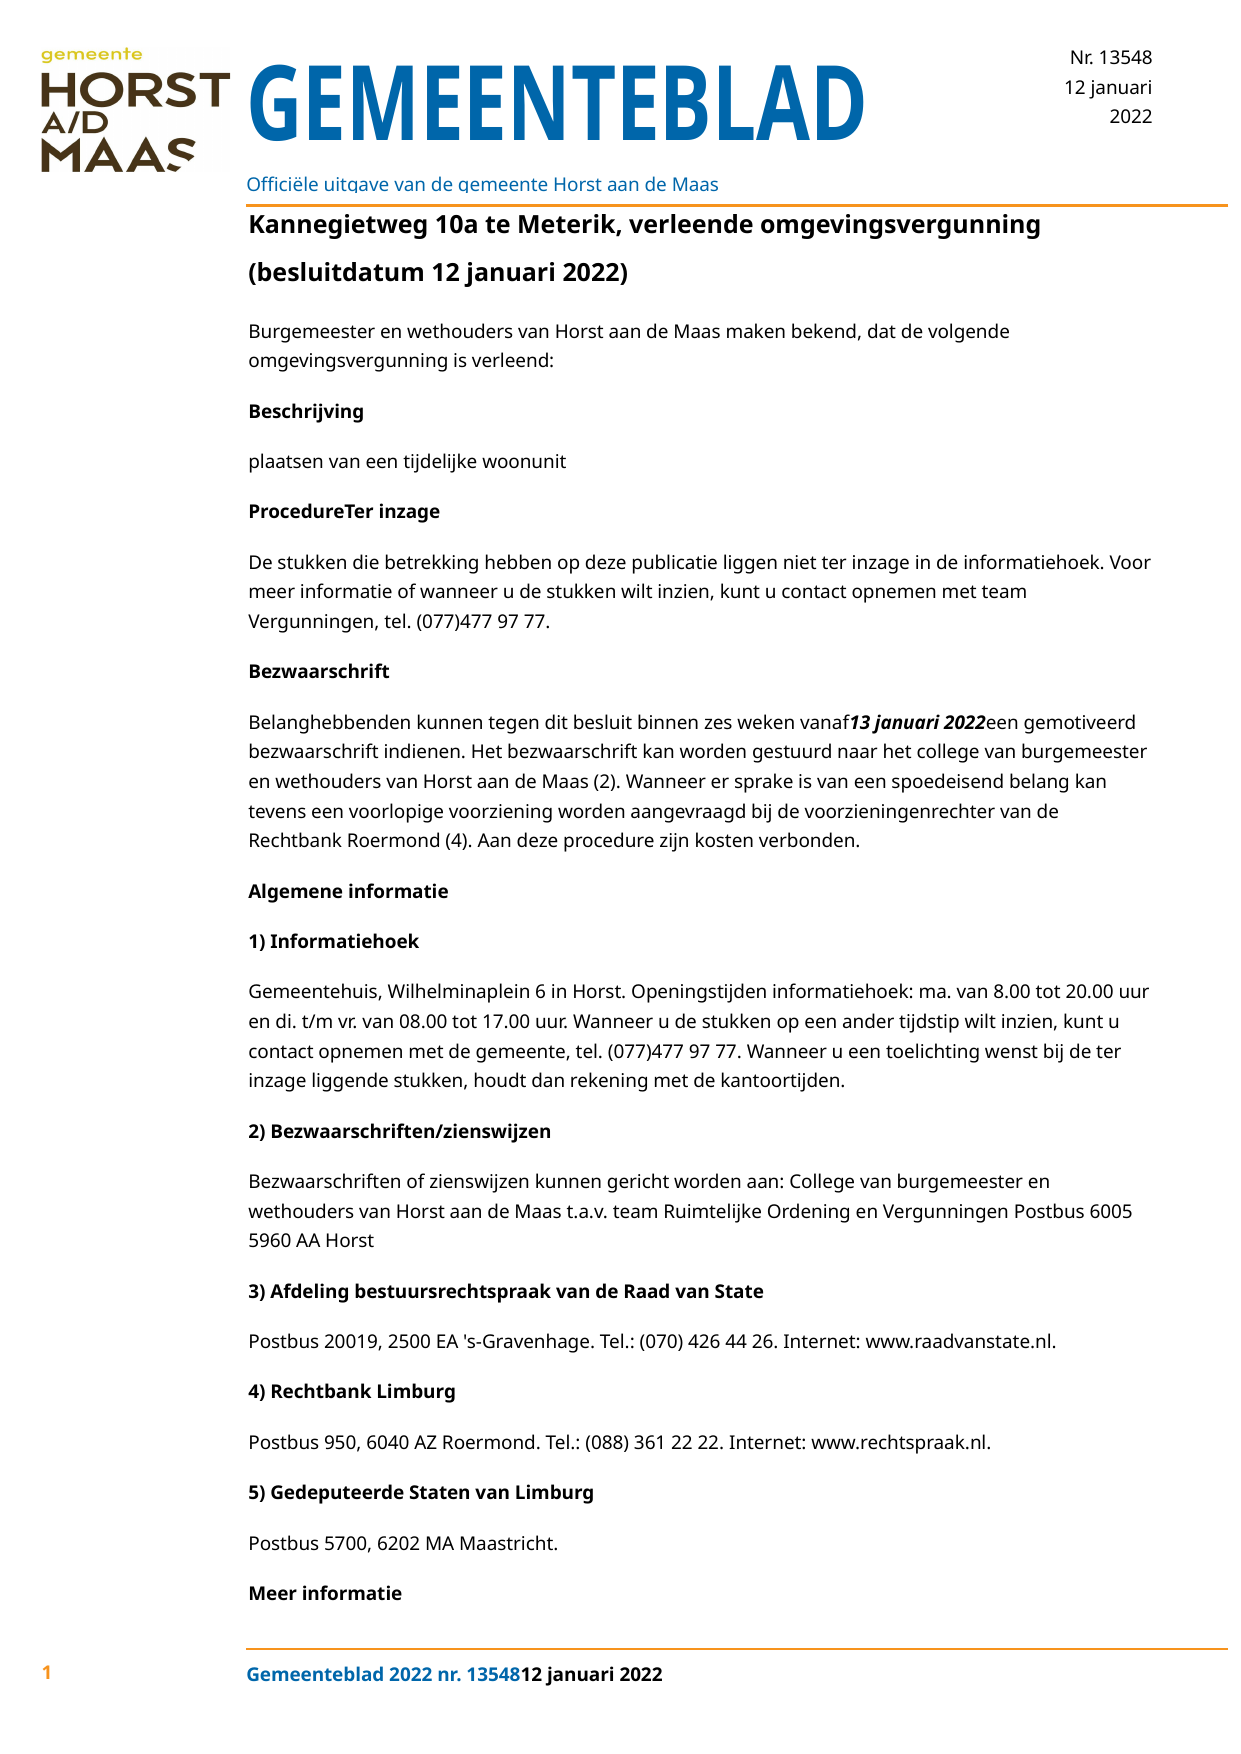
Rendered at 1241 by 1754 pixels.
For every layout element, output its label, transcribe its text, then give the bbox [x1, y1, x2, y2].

text Postbus 5700, 6202 MA Maastricht. [248, 1530, 1152, 1556]
text Beschrijving [248, 398, 1152, 424]
text Burgemeester en wethouders van Horst aan de Maas maken bekend, dat de volgende omgevingsvergunning is verleend: [248, 318, 1152, 373]
text ProcedureTer inzage [248, 499, 1152, 524]
text Gemeentehuis, Wilhelminaplein 6 in Horst. Openingstijden informatiehoek: ma. van 8.00 tot 20.00 uur en di. t/m vr. van 08.00 tot 17.00 uur. Wanneer u de stukken op een ander tijdstip wilt inzien, kunt u contact opnemen met de gemeente, tel. (077)477 97 77. Wanneer u een toelichting wenst bij de ter inzage liggende stukken, houdt dan rekening met de kantoortijden. [248, 979, 1152, 1093]
text 1) Informatiehoek [248, 928, 1152, 954]
text 4) Rechtbank Limburg [248, 1379, 1152, 1404]
text Meer informatie [248, 1580, 1152, 1606]
text Algemene informatie [248, 878, 1152, 904]
text Belanghebbenden kunnen tegen dit besluit binnen zes weken vanaf13 januari 2022een gemotiveerd bezwaarschrift indienen. Het bezwaarschrift kan worden gestuurd naar het college van burgemeester en wethouders van Horst aan de Maas (2). Wanneer er sprake is van een spoedeisend belang kan tevens een voorlopige voorziening worden aangevraagd bij de voorzieningenrechter van de Rechtbank Roermond (4). Aan deze procedure zijn kosten verbonden. [248, 709, 1152, 853]
text Postbus 20019, 2500 EA 's-Gravenhage. Tel.: (070) 426 44 26. Internet: www.raadvanstate.nl. [248, 1328, 1152, 1354]
text plaatsen van een tijdelijke woonunit [248, 448, 1152, 474]
text Bezwaarschriften of zienswijzen kunnen gericht worden aan: College van burgemeester en wethouders van Horst aan de Maas t.a.v. team Ruimtelijke Ordening en Vergunningen Postbus 6005 5960 AA Horst [248, 1168, 1152, 1253]
text 2) Bezwaarschriften/zienswijzen [248, 1118, 1152, 1144]
text 5) Gedeputeerde Staten van Limburg [248, 1479, 1152, 1505]
text Postbus 950, 6040 AZ Roermond. Tel.: (088) 361 22 22. Internet: www.rechtspraak.nl. [248, 1429, 1152, 1455]
text De stukken die betrekking hebben op deze publicatie liggen niet ter inzage in de informatiehoek. Voor meer informatie of wanneer u de stukken wilt inzien, kunt u contact opnemen met team Vergunningen, tel. (077)477 97 77. [248, 549, 1152, 634]
text Kannegietweg 10a te Meterik, verleende omgevingsvergunning (besluitdatum 12 januari 2022) [248, 207, 1152, 288]
text Bezwaarschrift [248, 659, 1152, 684]
picture [41, 47, 231, 172]
text 3) Afdeling bestuursrechtspraak van de Raad van State [248, 1278, 1152, 1304]
